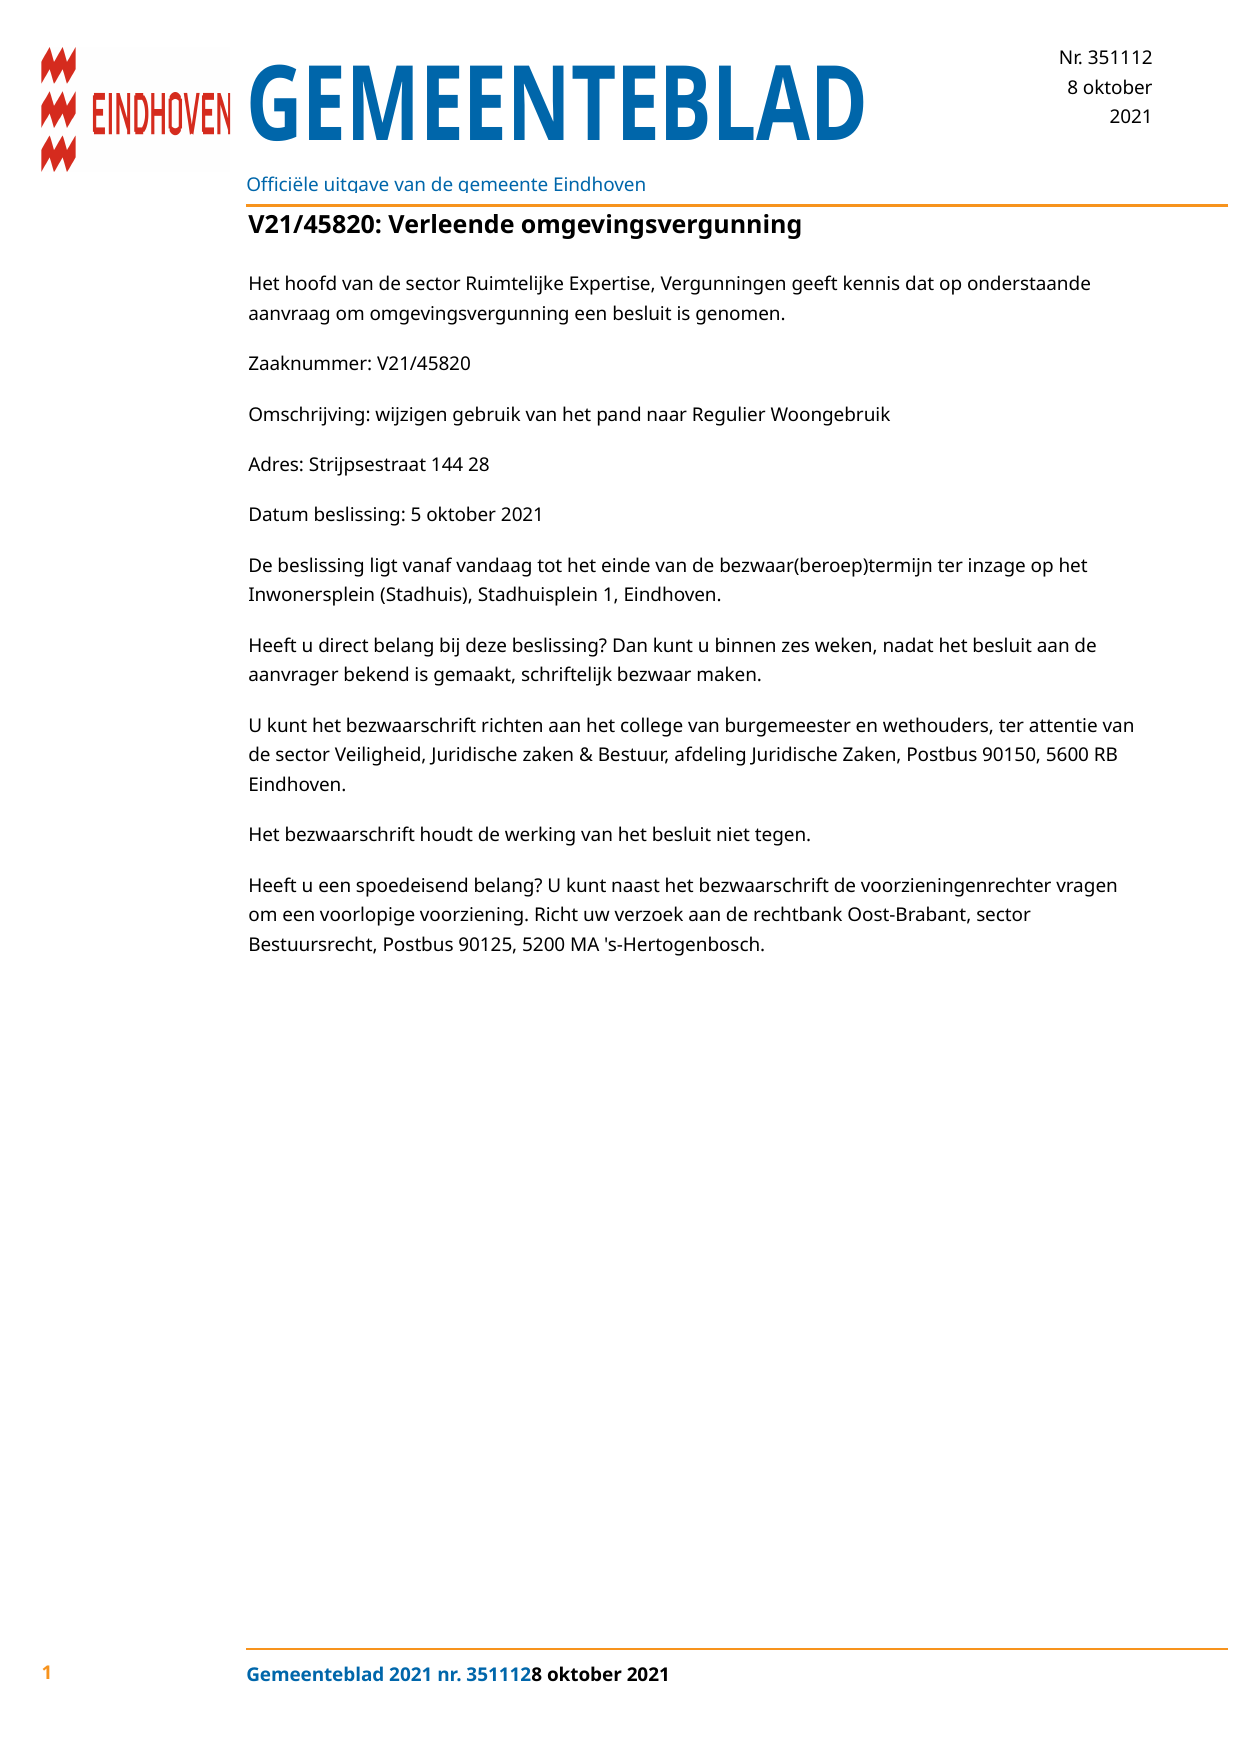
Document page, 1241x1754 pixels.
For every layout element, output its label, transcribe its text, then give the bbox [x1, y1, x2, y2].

text Zaaknummer: V21/45820 [248, 350, 1152, 376]
text Datum beslissing: 5 oktober 2021 [248, 502, 1152, 527]
text Heeft u een spoedeisend belang? U kunt naast het bezwaarschrift de voorzieningenrechter vragen om een voorlopige voorziening. Richt uw verzoek aan de rechtbank Oost-Brabant, sector Bestuursrecht, Postbus 90125, 5200 MA 's-Hertogenbosch. [248, 872, 1152, 957]
text Het hoofd van de sector Ruimtelijke Expertise, Vergunningen geeft kennis dat op onderstaande aanvraag om omgevingsvergunning een besluit is genomen. [248, 270, 1152, 326]
text Heeft u direct belang bij deze beslissing? Dan kunt u binnen zes weken, nadat het besluit aan de aanvrager bekend is gemaakt, schriftelijk bezwaar maken. [248, 632, 1152, 687]
text V21/45820: Verleende omgevingsvergunning [248, 207, 1152, 241]
text Omschrijving: wijzigen gebruik van het pand naar Regulier Woongebruik [248, 401, 1152, 426]
picture [41, 47, 231, 172]
text De beslissing ligt vanaf vandaag tot het einde van de bezwaar(beroep)termijn ter inzage op het Inwonersplein (Stadhuis), Stadhuisplein 1, Eindhoven. [248, 552, 1152, 607]
text Het bezwaarschrift houdt de werking van het besluit niet tegen. [248, 822, 1152, 847]
text U kunt het bezwaarschrift richten aan het college van burgemeester en wethouders, ter attentie van de sector Veiligheid, Juridische zaken & Bestuur, afdeling Juridische Zaken, Postbus 90150, 5600 RB Eindhoven. [248, 712, 1152, 797]
text Adres: Strijpsestraat 144 28 [248, 451, 1152, 477]
